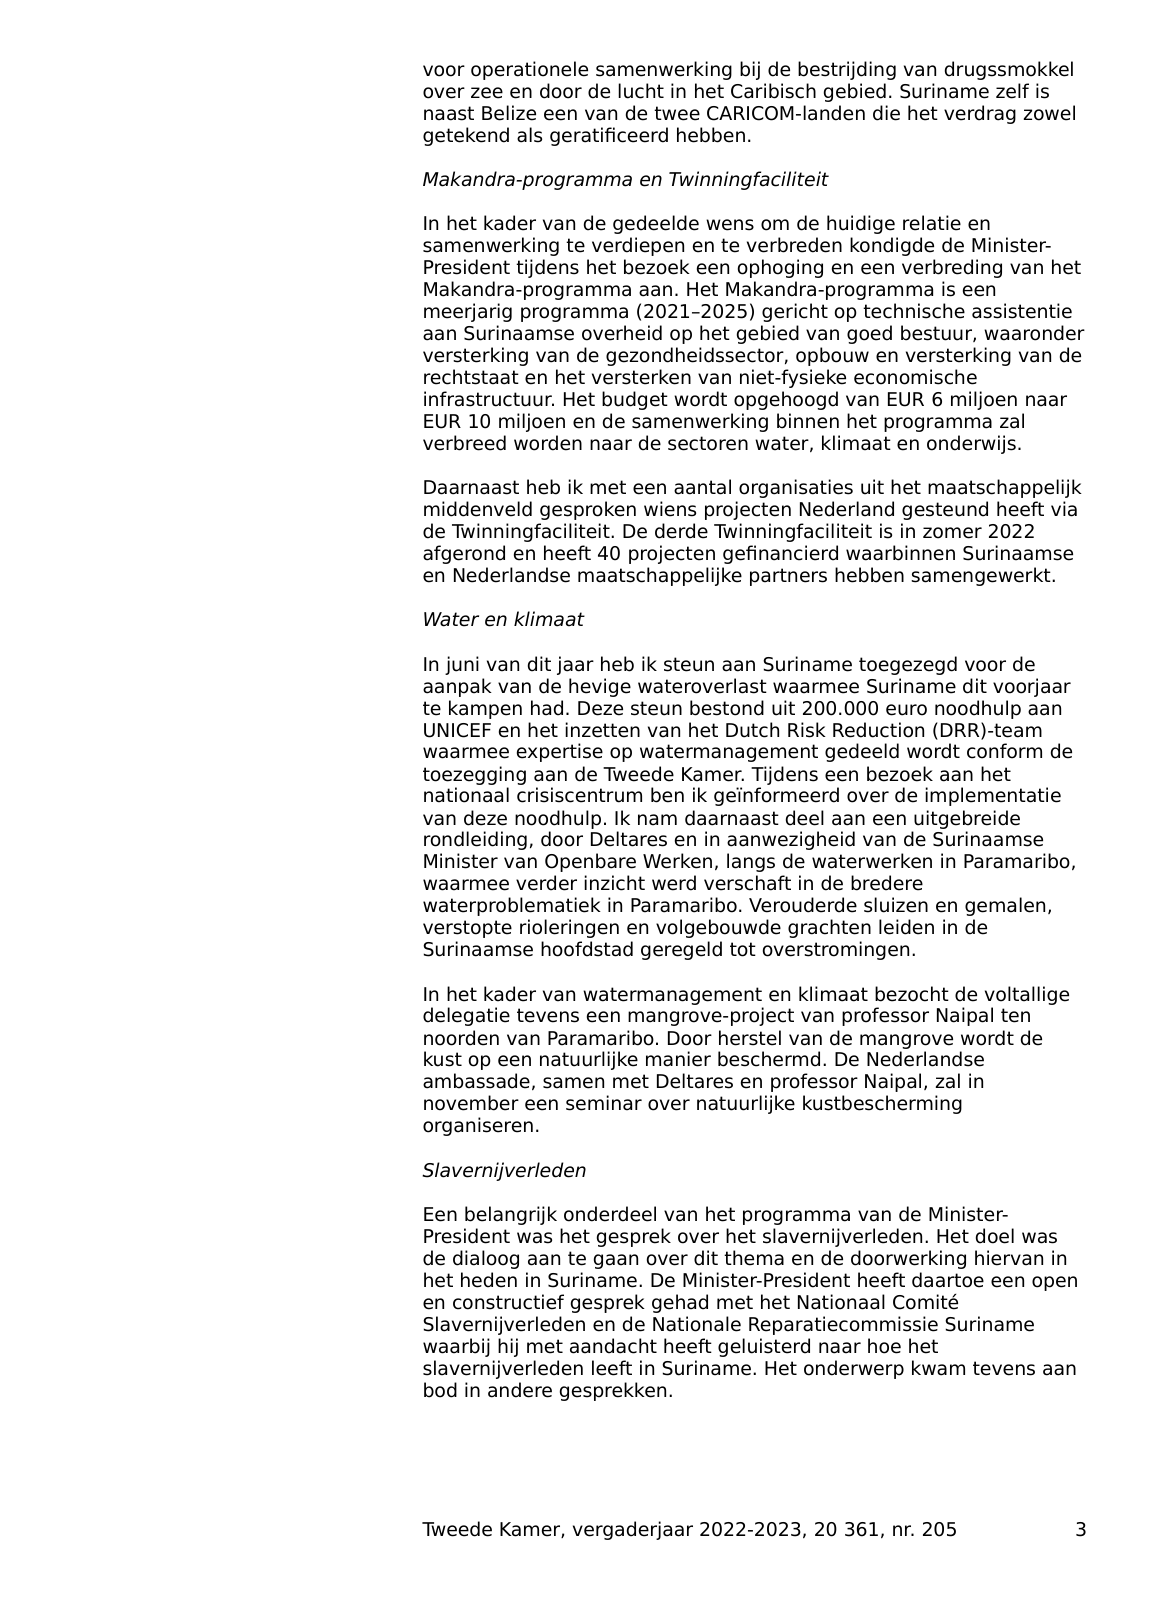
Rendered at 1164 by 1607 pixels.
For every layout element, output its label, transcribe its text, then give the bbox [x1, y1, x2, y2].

subtitle Slavernijverleden [422, 1159, 1087, 1181]
text Daarnaast heb ik met een aantal organisaties uit het maatschappelijk middenveld gesproken wiens projecten Nederland gesteund heeft via de Twinningfaciliteit. De derde Twinningfaciliteit is in zomer 2022 afgerond en heeft 40 projecten gefinancierd waarbinnen Surinaamse en Nederlandse maatschappelijke partners hebben samengewerkt. [422, 477, 1087, 587]
text voor operationele samenwerking bij de bestrijding van drugssmokkel over zee en door de lucht in het Caribisch gebied. Suriname zelf is naast Belize een van de twee CARICOM-landen die het verdrag zowel getekend als geratificeerd hebben. [422, 59, 1087, 147]
text In het kader van de gedeelde wens om de huidige relatie en samenwerking te verdiepen en te verbreden kondigde de Minister-President tijdens het bezoek een ophoging en een verbreding van het Makandra-programma aan. Het Makandra-programma is een meerjarig programma (2021–2025) gericht op technische assistentie aan Surinaamse overheid op het gebied van goed bestuur, waaronder versterking van de gezondheidssector, opbouw en versterking van de rechtstaat en het versterken van niet-fysieke economische infrastructuur. Het budget wordt opgehoogd van EUR 6 miljoen naar EUR 10 miljoen en de samenwerking binnen het programma zal verbreed worden naar de sectoren water, klimaat en onderwijs. [422, 213, 1087, 455]
text In juni van dit jaar heb ik steun aan Suriname toegezegd voor de aanpak van de hevige wateroverlast waarmee Suriname dit voorjaar te kampen had. Deze steun bestond uit 200.000 euro noodhulp aan UNICEF en het inzetten van het Dutch Risk Reduction (DRR)-team waarmee expertise op watermanagement gedeeld wordt conform de toezegging aan de Tweede Kamer. Tijdens een bezoek aan het nationaal crisiscentrum ben ik geïnformeerd over de implementatie van deze noodhulp. Ik nam daarnaast deel aan een uitgebreide rondleiding, door Deltares en in aanwezigheid van de Surinaamse Minister van Openbare Werken, langs de waterwerken in Paramaribo, waarmee verder inzicht werd verschaft in de bredere waterproblematiek in Paramaribo. Verouderde sluizen en gemalen, verstopte rioleringen en volgebouwde grachten leiden in de Surinaamse hoofdstad geregeld tot overstromingen. [422, 653, 1087, 961]
text In het kader van watermanagement en klimaat bezocht de voltallige delegatie tevens een mangrove-project van professor Naipal ten noorden van Paramaribo. Door herstel van de mangrove wordt de kust op een natuurlijke manier beschermd. De Nederlandse ambassade, samen met Deltares en professor Naipal, zal in november een seminar over natuurlijke kustbescherming organiseren. [422, 983, 1087, 1137]
subtitle Water en klimaat [422, 609, 1087, 631]
subtitle Makandra-programma en Twinningfaciliteit [422, 169, 1087, 191]
text Een belangrijk onderdeel van het programma van de Minister-President was het gesprek over het slavernijverleden. Het doel was de dialoog aan te gaan over dit thema en de doorwerking hiervan in het heden in Suriname. De Minister-President heeft daartoe een open en constructief gesprek gehad met het Nationaal Comité Slavernijverleden en de Nationale Reparatiecommissie Suriname waarbij hij met aandacht heeft geluisterd naar hoe het slavernijverleden leeft in Suriname. Het onderwerp kwam tevens aan bod in andere gesprekken. [422, 1204, 1087, 1401]
